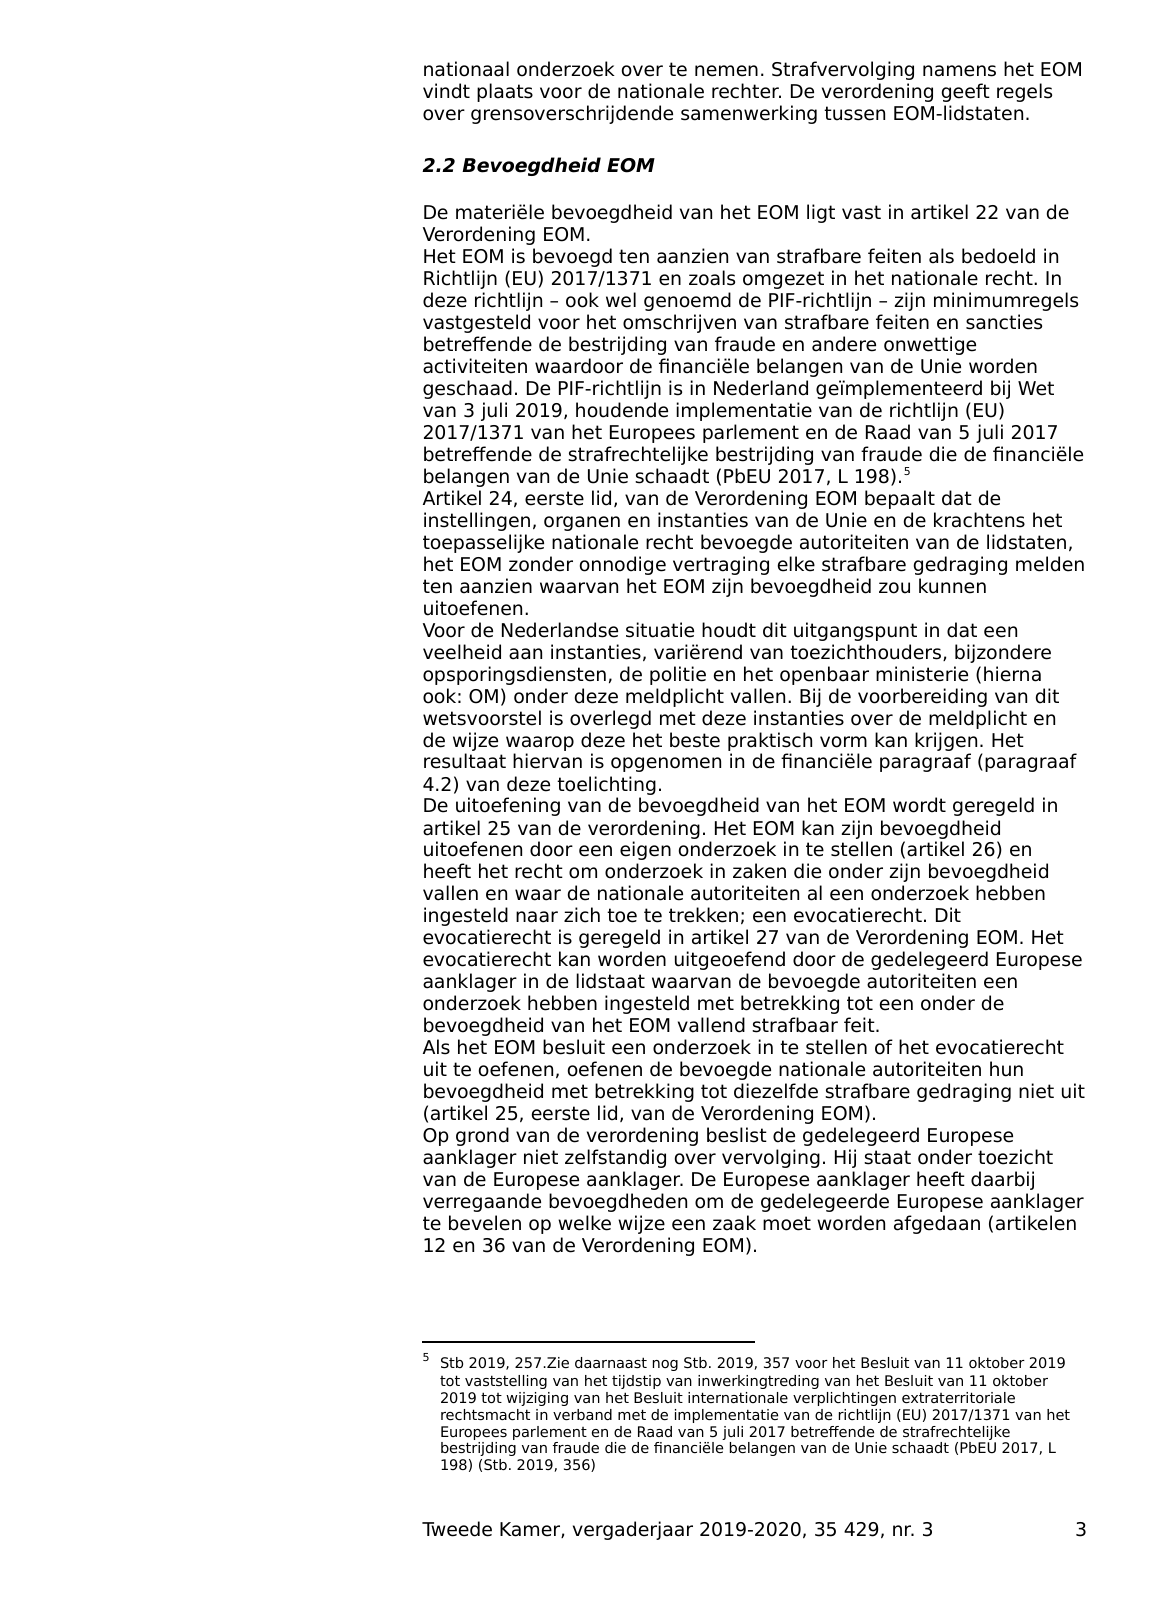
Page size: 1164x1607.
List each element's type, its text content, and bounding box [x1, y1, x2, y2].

text Als het EOM besluit een onderzoek in te stellen of het evocatierecht uit te oefenen, oefenen de bevoegde nationale autoriteiten hun bevoegdheid met betrekking tot diezelfde strafbare gedraging niet uit (artikel 25, eerste lid, van de Verordening EOM). [422, 1037, 1087, 1125]
text De uitoefening van de bevoegdheid van het EOM wordt geregeld in artikel 25 van de verordening. Het EOM kan zijn bevoegdheid uitoefenen door een eigen onderzoek in te stellen (artikel 26) en heeft het recht om onderzoek in zaken die onder zijn bevoegdheid vallen en waar de nationale autoriteiten al een onderzoek hebben ingesteld naar zich toe te trekken; een evocatierecht. Dit evocatierecht is geregeld in artikel 27 van de Verordening EOM. Het evocatierecht kan worden uitgeoefend door de gedelegeerd Europese aanklager in de lidstaat waarvan de bevoegde autoriteiten een onderzoek hebben ingesteld met betrekking tot een onder de bevoegdheid van het EOM vallend strafbaar feit. [422, 795, 1087, 1037]
subtitle 2.2 Bevoegdheid EOM [422, 155, 1087, 177]
text Op grond van de verordening beslist de gedelegeerd Europese aanklager niet zelfstandig over vervolging. Hij staat onder toezicht van de Europese aanklager. De Europese aanklager heeft daarbij verregaande bevoegdheden om de gedelegeerde Europese aanklager te bevelen op welke wijze een zaak moet worden afgedaan (artikelen 12 en 36 van de Verordening EOM). [422, 1125, 1087, 1257]
text Stb 2019, 257.Zie daarnaast nog Stb. 2019, 357 voor het Besluit van 11 oktober 2019 tot vaststelling van het tijdstip van inwerkingtreding van het Besluit van 11 oktober 2019 tot wijziging van het Besluit internationale verplichtingen extraterritoriale rechtsmacht in verband met de implementatie van de richtlijn (EU) 2017/1371 van het Europees parlement en de Raad van 5 juli 2017 betreffende de strafrechtelijke bestrijding van fraude die de financiële belangen van de Unie schaadt (PbEU 2017, L 198) (Stb. 2019, 356) [422, 1351, 1087, 1474]
text Voor de Nederlandse situatie houdt dit uitgangspunt in dat een veelheid aan instanties, variërend van toezichthouders, bijzondere opsporingsdiensten, de politie en het openbaar ministerie (hierna ook: OM) onder deze meldplicht vallen. Bij de voorbereiding van dit wetsvoorstel is overlegd met deze instanties over de meldplicht en de wijze waarop deze het beste praktisch vorm kan krijgen. Het resultaat hiervan is opgenomen in de financiële paragraaf (paragraaf 4.2) van deze toelichting. [422, 619, 1087, 795]
text Het EOM is bevoegd ten aanzien van strafbare feiten als bedoeld in Richtlijn (EU) 2017/1371 en zoals omgezet in het nationale recht. In deze richtlijn – ook wel genoemd de PIF-richtlijn – zijn minimumregels vastgesteld voor het omschrijven van strafbare feiten en sancties betreffende de bestrijding van fraude en andere onwettige activiteiten waardoor de financiële belangen van de Unie worden geschaad. De PIF-richtlijn is in Nederland geïmplementeerd bij Wet van 3 juli 2019, houdende implementatie van de richtlijn (EU) 2017/1371 van het Europees parlement en de Raad van 5 juli 2017 betreffende de strafrechtelijke bestrijding van fraude die de financiële belangen van de Unie schaadt (PbEU 2017, L 198). [422, 246, 1087, 488]
text De materiële bevoegdheid van het EOM ligt vast in artikel 22 van de Verordening EOM. [422, 202, 1087, 246]
text Artikel 24, eerste lid, van de Verordening EOM bepaalt dat de instellingen, organen en instanties van de Unie en de krachtens het toepasselijke nationale recht bevoegde autoriteiten van de lidstaten, het EOM zonder onnodige vertraging elke strafbare gedraging melden ten aanzien waarvan het EOM zijn bevoegdheid zou kunnen uitoefenen. [422, 488, 1087, 619]
text nationaal onderzoek over te nemen. Strafvervolging namens het EOM vindt plaats voor de nationale rechter. De verordening geeft regels over grensoverschrijdende samenwerking tussen EOM-lidstaten. [422, 59, 1087, 125]
